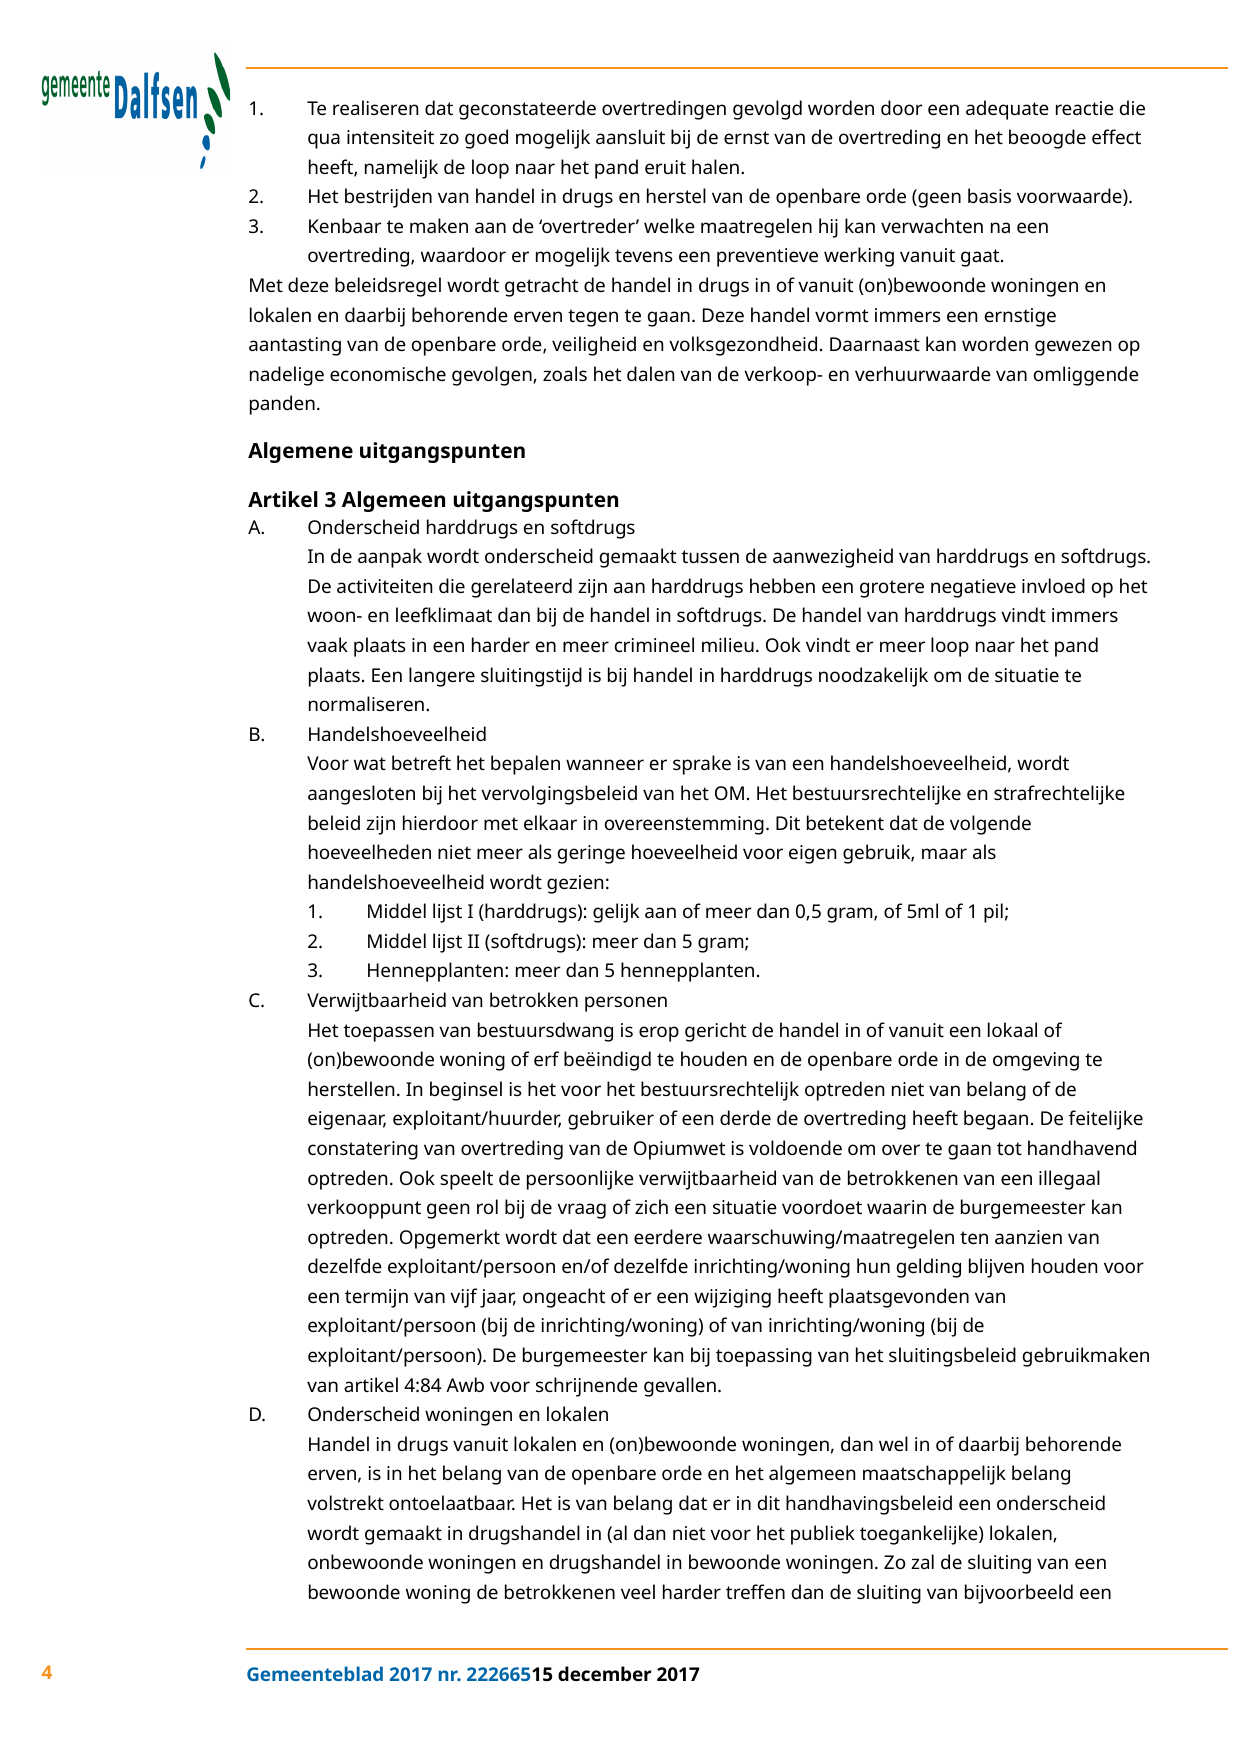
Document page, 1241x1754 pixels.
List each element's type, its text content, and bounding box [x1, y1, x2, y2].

list Onderscheid woningen en lokalen [248, 1401, 1152, 1427]
list Middel lijst I (harddrugs): gelijk aan of meer dan 0,5 gram, of 5ml of 1 pil; [307, 898, 1152, 924]
list Middel lijst II (softdrugs): meer dan 5 gram; [307, 928, 1152, 954]
text Artikel 3 Algemeen uitgangspunten [248, 486, 1152, 514]
list Handelshoeveelheid [248, 721, 1152, 747]
list Het toepassen van bestuursdwang is erop gericht de handel in of vanuit een lokaal of (on)bewoonde woning of erf beëindigd te houden en de openbare orde in de omgeving te herstellen. In beginsel is het voor het bestuursrechtelijk optreden niet van belang of de eigenaar, exploitant/huurder, gebruiker of een derde de overtreding heeft begaan. De feitelijke constatering van overtreding van de Opiumwet is voldoende om over te gaan tot handhavend optreden. Ook speelt de persoonlijke verwijtbaarheid van de betrokkenen van een illegaal verkooppunt geen rol bij de vraag of zich een situatie voordoet waarin de burgemeester kan optreden. Opgemerkt wordt dat een eerdere waarschuwing/maatregelen ten aanzien van dezelfde exploitant/persoon en/of dezelfde inrichting/woning hun gelding blijven houden voor een termijn van vijf jaar, ongeacht of er een wijziging heeft plaatsgevonden van exploitant/persoon (bij de inrichting/woning) of van inrichting/woning (bij de exploitant/persoon). De burgemeester kan bij toepassing van het sluitingsbeleid gebruikmaken van artikel 4:84 Awb voor schrijnende gevallen. [248, 1017, 1152, 1398]
text Algemene uitgangspunten [248, 436, 1152, 465]
list Verwijtbaarheid van betrokken personen [248, 987, 1152, 1013]
list Kenbaar te maken aan de ‘overtreder’ welke maatregelen hij kan verwachten na een overtreding, waardoor er mogelijk tevens een preventieve werking vanuit gaat. [248, 213, 1152, 268]
list Handel in drugs vanuit lokalen en (on)bewoonde woningen, dan wel in of daarbij behorende erven, is in het belang van de openbare orde en het algemeen maatschappelijk belang volstrekt ontoelaatbaar. Het is van belang dat er in dit handhavingsbeleid een onderscheid wordt gemaakt in drugshandel in (al dan niet voor het publiek toegankelijke) lokalen, onbewoonde woningen en drugshandel in bewoonde woningen. Zo zal de sluiting van een bewoonde woning de betrokkenen veel harder treffen dan de sluiting van bijvoorbeeld een [248, 1431, 1152, 1605]
list Het bestrijden van handel in drugs en herstel van de openbare orde (geen basis voorwaarde). [248, 183, 1152, 209]
list In de aanpak wordt onderscheid gemaakt tussen de aanwezigheid van harddrugs en softdrugs. De activiteiten die gerelateerd zijn aan harddrugs hebben een grotere negatieve invloed op het woon- en leefklimaat dan bij de handel in softdrugs. De handel van harddrugs vindt immers vaak plaats in een harder en meer crimineel milieu. Ook vindt er meer loop naar het pand plaats. Een langere sluitingstijd is bij handel in harddrugs noodzakelijk om de situatie te normaliseren. [248, 543, 1152, 717]
list Onderscheid harddrugs en softdrugs [248, 514, 1152, 540]
text Met deze beleidsregel wordt getracht de handel in drugs in of vanuit (on)bewoonde woningen en lokalen en daarbij behorende erven tegen te gaan. Deze handel vormt immers een ernstige aantasting van de openbare orde, veiligheid en volksgezondheid. Daarnaast kan worden gewezen op nadelige economische gevolgen, zoals het dalen van de verkoop- en verhuurwaarde van omliggende panden. [248, 272, 1152, 416]
list Hennepplanten: meer dan 5 hennepplanten. [307, 958, 1152, 983]
list Te realiseren dat geconstateerde overtredingen gevolgd worden door een adequate reactie die qua intensiteit zo goed mogelijk aansluit bij de ernst van de overtreding en het beoogde effect heeft, namelijk de loop naar het pand eruit halen. [248, 95, 1152, 180]
picture [41, 47, 231, 172]
list Voor wat betreft het bepalen wanneer er sprake is van een handelshoeveelheid, wordt aangesloten bij het vervolgingsbeleid van het OM. Het bestuursrechtelijke en strafrechtelijke beleid zijn hierdoor met elkaar in overeenstemming. Dit betekent dat de volgende hoeveelheden niet meer als geringe hoeveelheid voor eigen gebruik, maar als handelshoeveelheid wordt gezien: [248, 751, 1152, 895]
